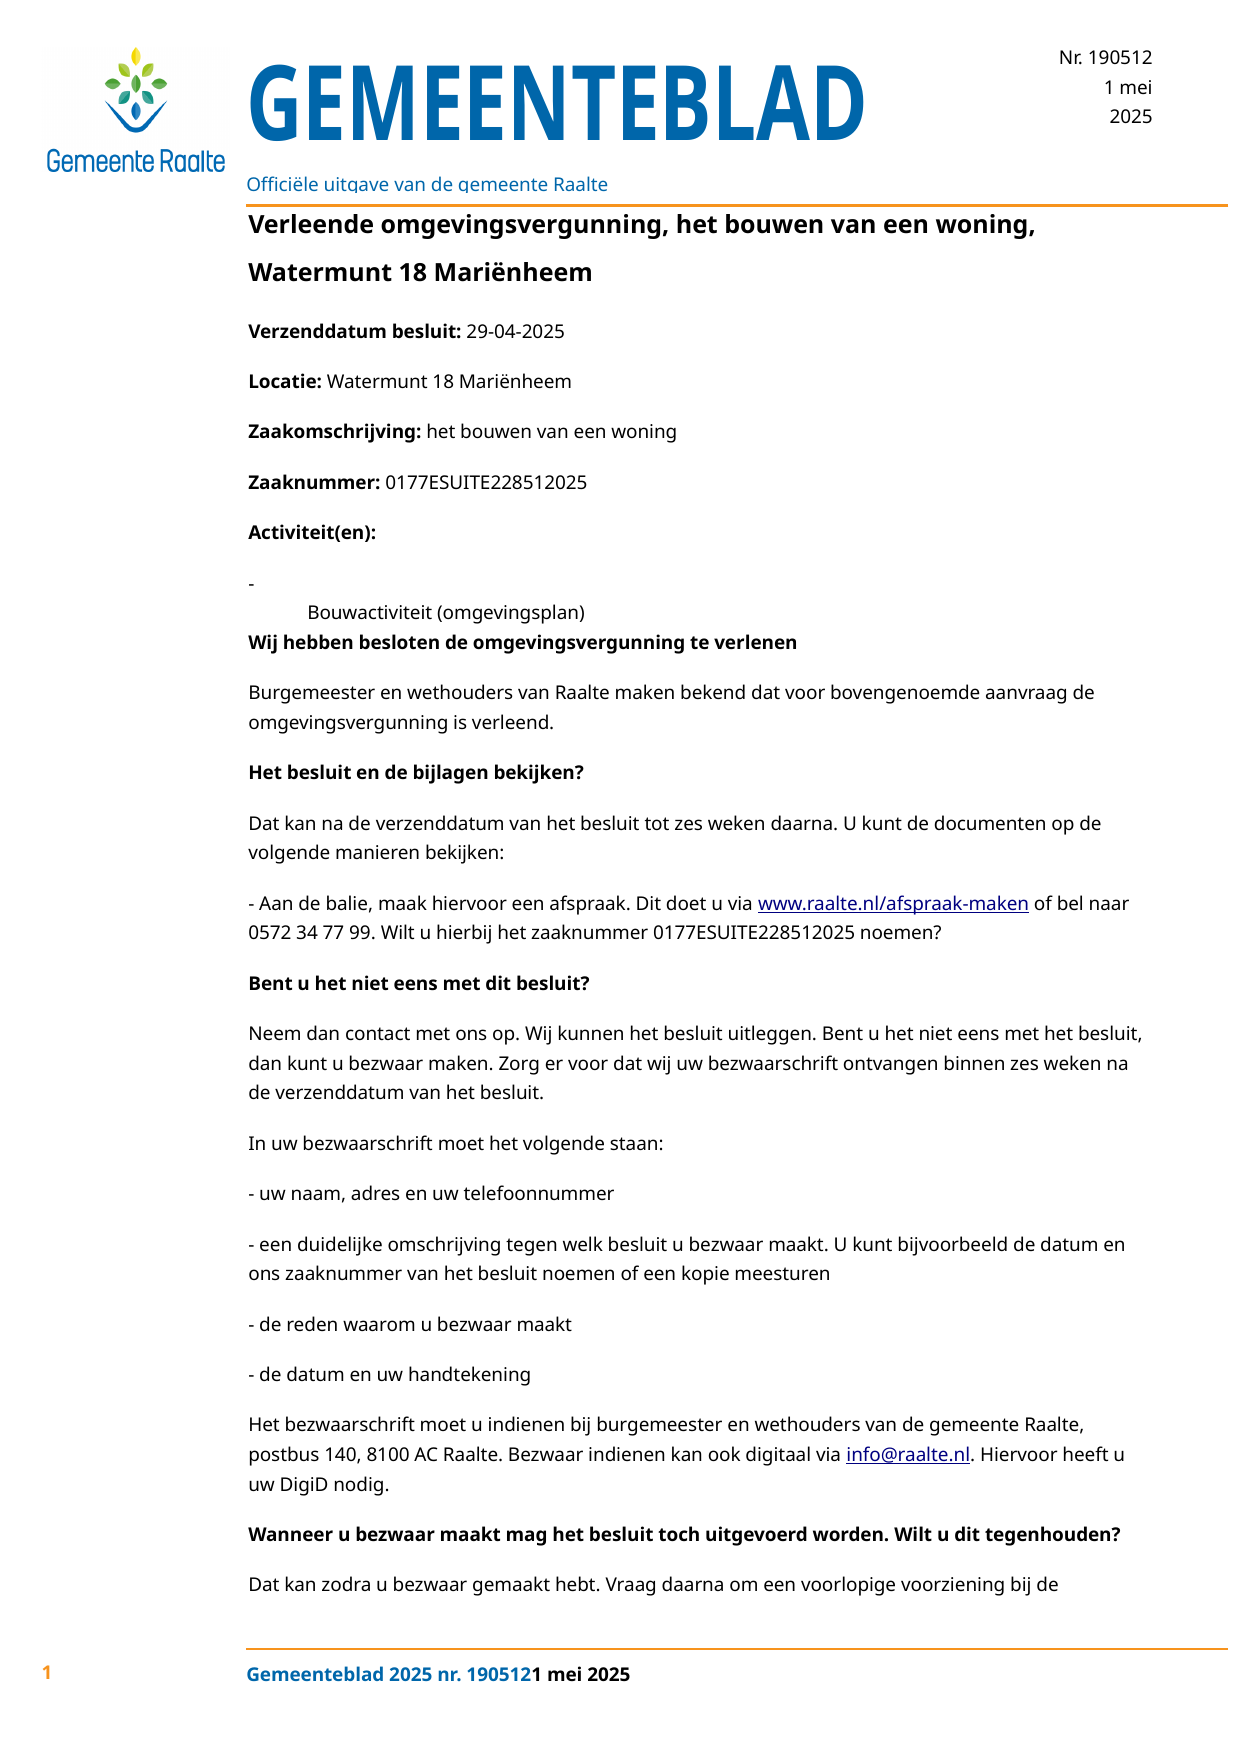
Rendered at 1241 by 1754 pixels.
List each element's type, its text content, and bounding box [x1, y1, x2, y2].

text Wanneer u bezwaar maakt mag het besluit toch uitgevoerd worden. Wilt u dit tegenhouden? [248, 1521, 1152, 1547]
text Bent u het niet eens met dit besluit? [248, 970, 1152, 996]
list Bouwactiviteit (omgevingsplan) [248, 599, 1152, 625]
text Dat kan zodra u bezwaar gemaakt hebt. Vraag daarna om een voorlopige voorziening bij de [248, 1572, 1152, 1597]
text Het besluit en de bijlagen bekijken? [248, 759, 1152, 785]
text Neem dan contact met ons op. Wij kunnen het besluit uitleggen. Bent u het niet eens met het besluit, dan kunt u bezwaar maken. Zorg er voor dat wij uw bezwaarschrift ontvangen binnen zes weken na de verzenddatum van het besluit. [248, 1020, 1152, 1105]
text Dat kan na de verzenddatum van het besluit tot zes weken daarna. U kunt de documenten op de volgende manieren bekijken: [248, 810, 1152, 865]
text Verleende omgevingsvergunning, het bouwen van een woning, Watermunt 18 Mariënheem [248, 207, 1152, 288]
text Activiteit(en): [248, 519, 1152, 545]
text Het bezwaarschrift moet u indienen bij burgemeester en wethouders van de gemeente Raalte, postbus 140, 8100 AC Raalte. Bezwaar indienen kan ook digitaal via info@raalte.nl. Hiervoor heeft u uw DigiD nodig. [248, 1412, 1152, 1497]
text Zaaknummer: 0177ESUITE228512025 [248, 469, 1152, 495]
text - een duidelijke omschrijving tegen welk besluit u bezwaar maakt. U kunt bijvoorbeeld de datum en ons zaaknummer van het besluit noemen of een kopie meesturen [248, 1231, 1152, 1286]
text - de reden waarom u bezwaar maakt [248, 1311, 1152, 1337]
text Wij hebben besloten de omgevingsvergunning te verlenen [248, 629, 1152, 655]
text Locatie: Watermunt 18 Mariënheem [248, 368, 1152, 394]
picture [41, 47, 231, 172]
text Zaakomschrijving: het bouwen van een woning [248, 419, 1152, 444]
text - Aan de balie, maak hiervoor een afspraak. Dit doet u via www.raalte.nl/afspraak-maken of bel naar 0572 34 77 99. Wilt u hierbij het zaaknummer 0177ESUITE228512025 noemen? [248, 890, 1152, 945]
text - uw naam, adres en uw telefoonnummer [248, 1180, 1152, 1206]
text Burgemeester en wethouders van Raalte maken bekend dat voor bovengenoemde aanvraag de omgevingsvergunning is verleend. [248, 679, 1152, 735]
text Verzenddatum besluit: 29-04-2025 [248, 318, 1152, 344]
text - de datum en uw handtekening [248, 1361, 1152, 1387]
text In uw bezwaarschrift moet het volgende staan: [248, 1130, 1152, 1156]
